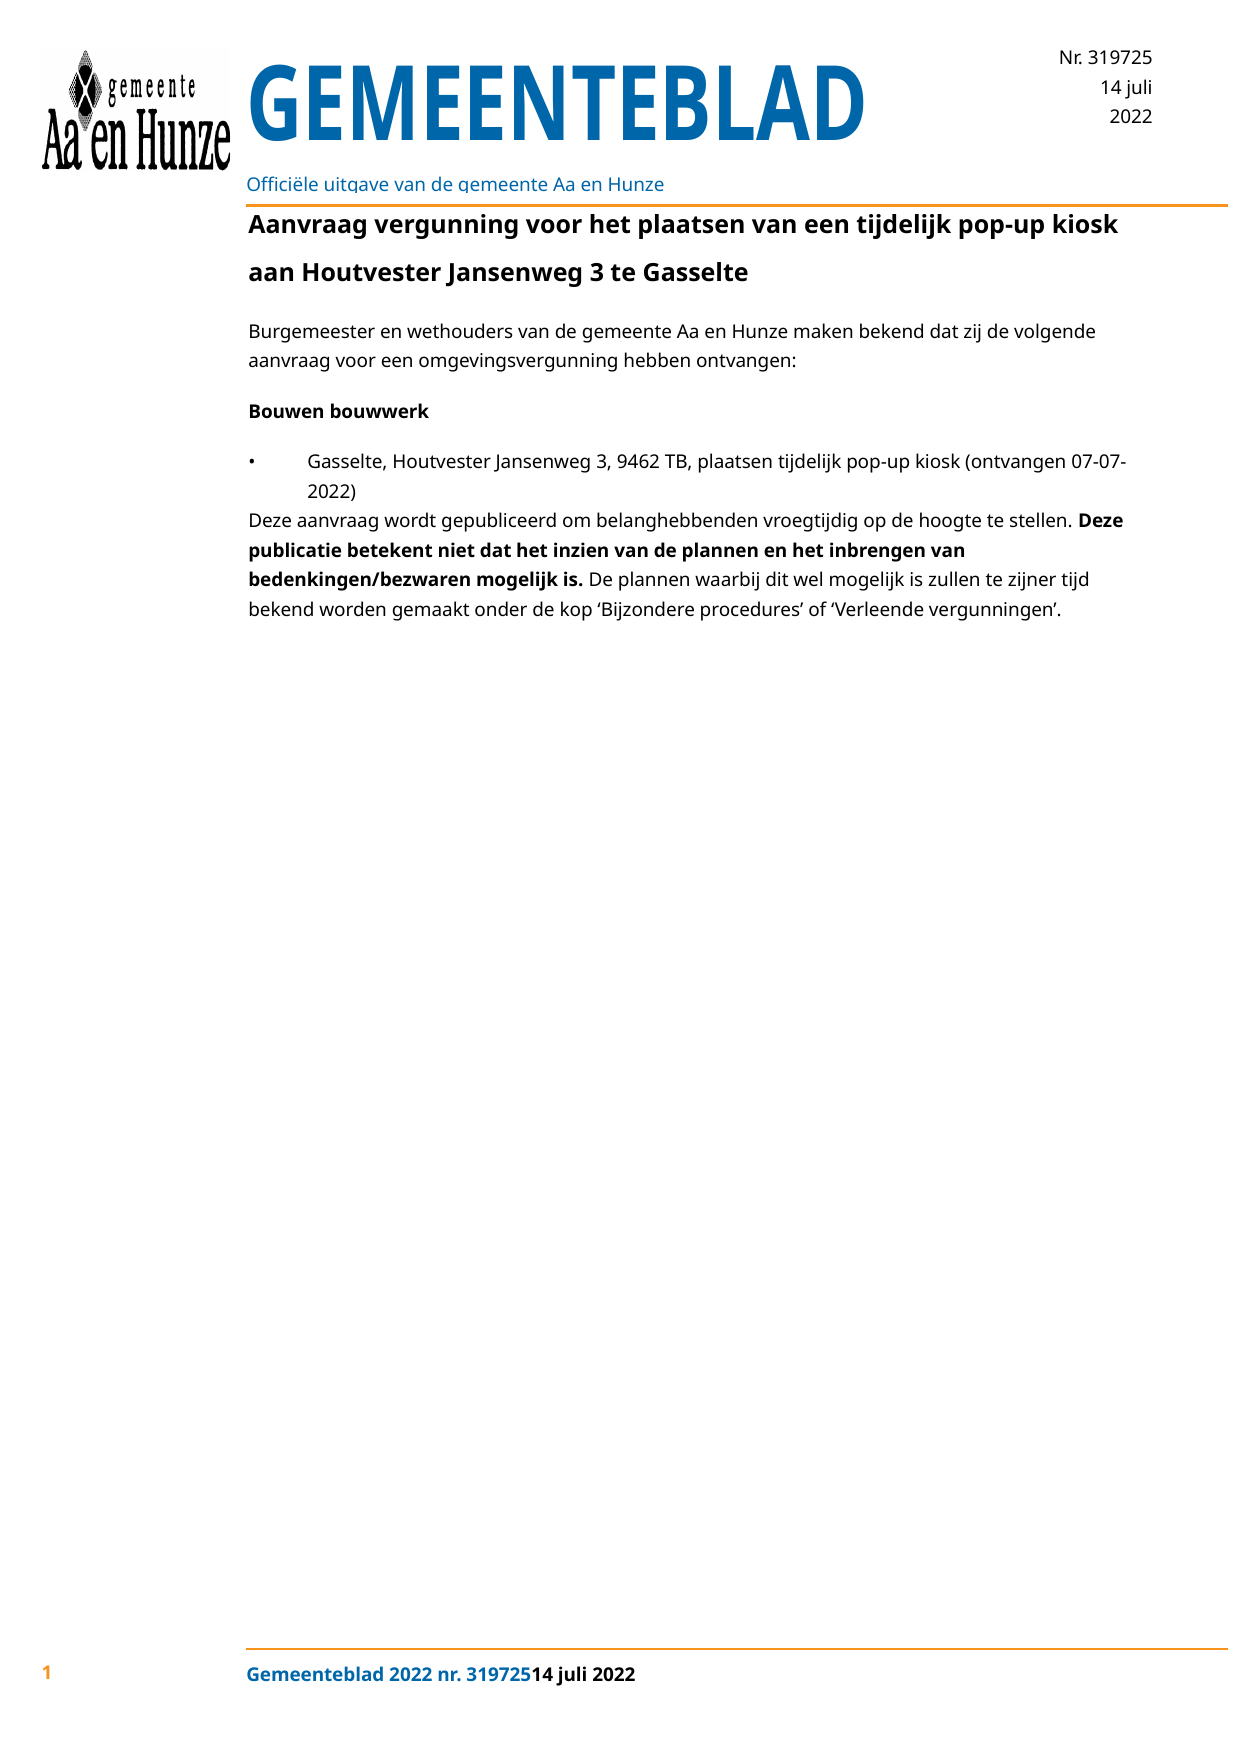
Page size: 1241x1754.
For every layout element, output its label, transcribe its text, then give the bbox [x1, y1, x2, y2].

text Burgemeester en wethouders van de gemeente Aa en Hunze maken bekend dat zij de volgende aanvraag voor een omgevingsvergunning hebben ontvangen: [248, 318, 1152, 373]
text Deze aanvraag wordt gepubliceerd om belanghebbenden vroegtijdig op de hoogte te stellen. Deze publicatie betekent niet dat het inzien van de plannen en het inbrengen van bedenkingen/bezwaren mogelijk is. De plannen waarbij dit wel mogelijk is zullen te zijner tijd bekend worden gemaakt onder de kop ‘Bijzondere procedures’ of ‘Verleende vergunningen’. [248, 507, 1152, 622]
list Gasselte, Houtvester Jansenweg 3, 9462 TB, plaatsen tijdelijk pop-up kiosk (ontvangen 07-07-2022) [248, 448, 1152, 504]
text Bouwen bouwwerk [248, 398, 1152, 424]
picture [41, 47, 231, 172]
text Aanvraag vergunning voor het plaatsen van een tijdelijk pop-up kiosk aan Houtvester Jansenweg 3 te Gasselte [248, 207, 1152, 288]
